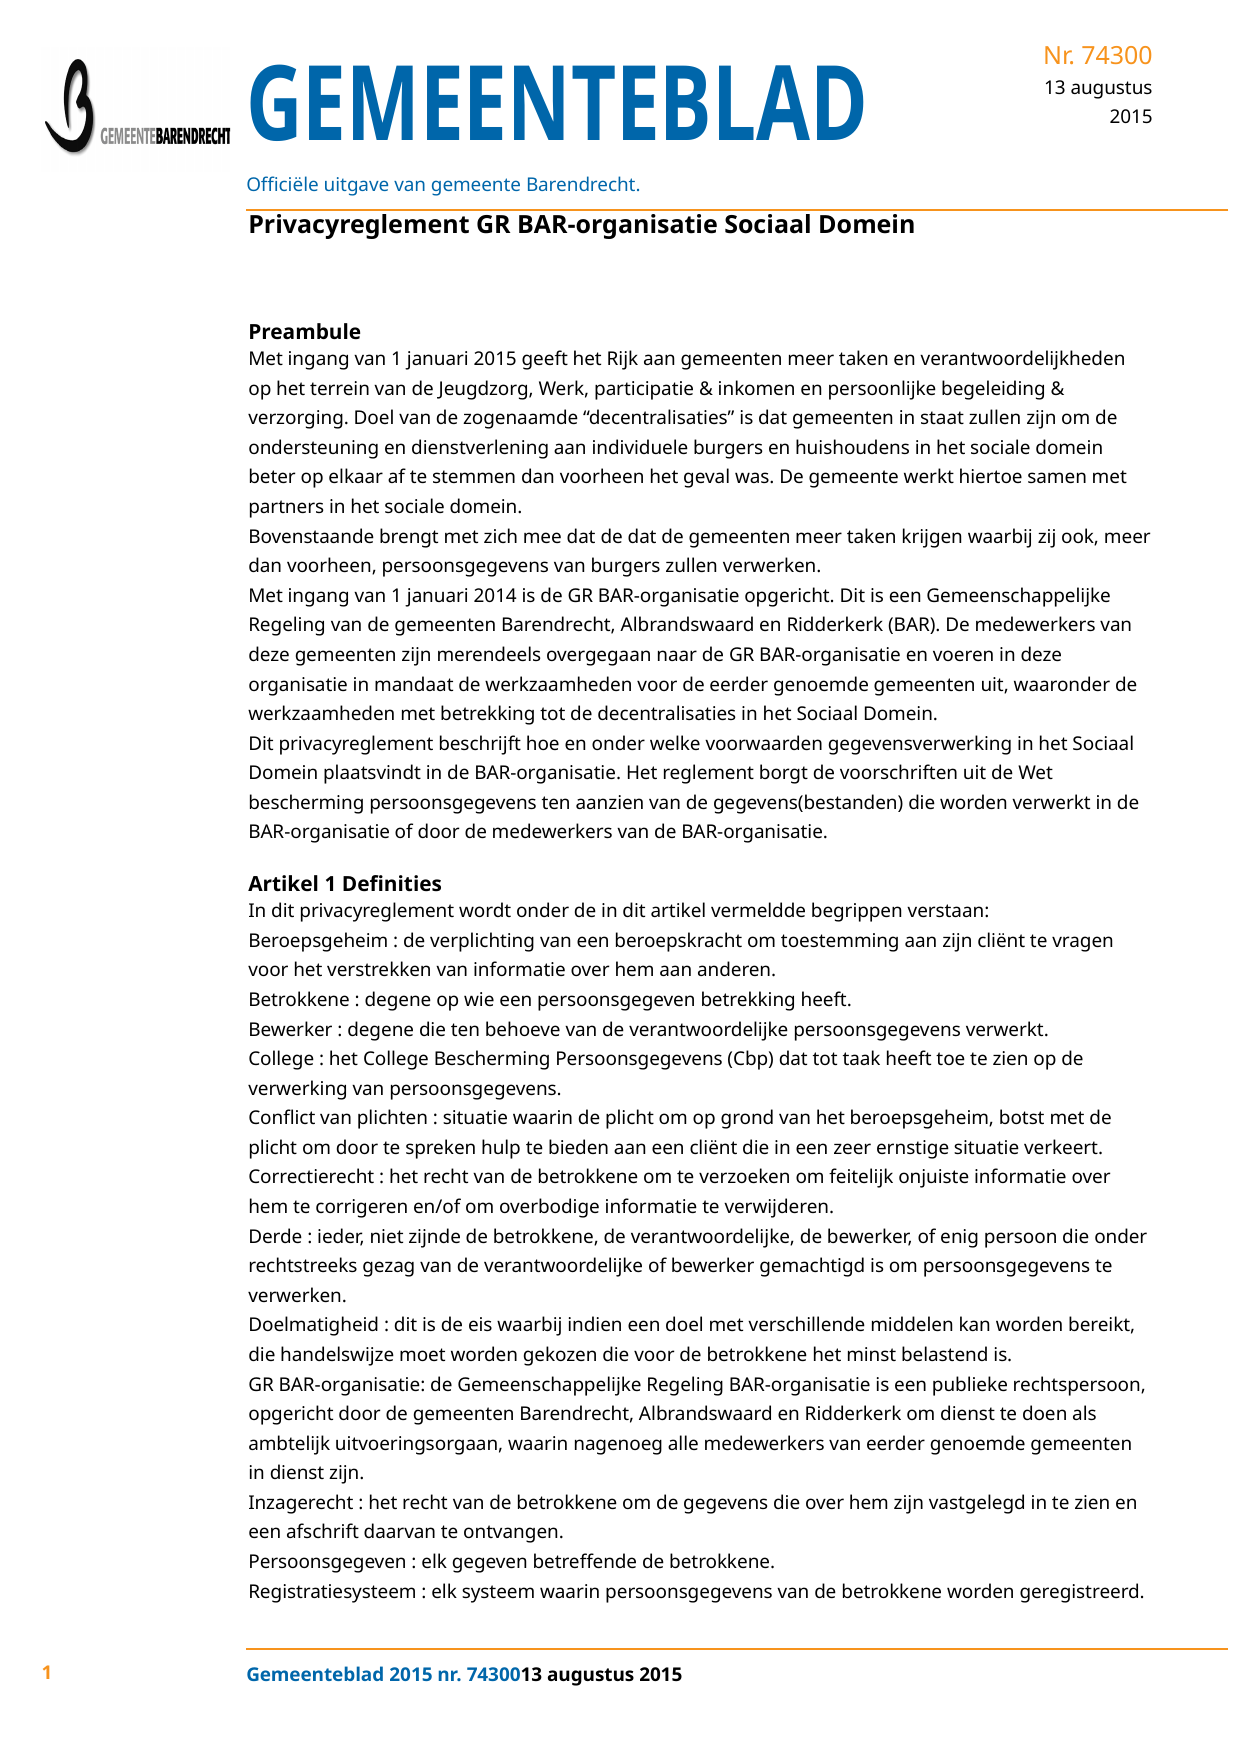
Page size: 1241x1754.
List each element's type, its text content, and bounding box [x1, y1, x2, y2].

text Bovenstaande brengt met zich mee dat de dat de gemeenten meer taken krijgen waarbij zij ook, meer dan voorheen, persoonsgegevens van burgers zullen verwerken. [248, 523, 1152, 578]
text Derde : ieder, niet zijnde de betrokkene, de verantwoordelijke, de bewerker, of enig persoon die onder rechtstreeks gezag van de verantwoordelijke of bewerker gemachtigd is om persoonsgegevens te verwerken. [248, 1223, 1152, 1308]
text Beroepsgeheim : de verplichting van een beroepskracht om toestemming aan zijn cliënt te vragen voor het verstrekken van informatie over hem aan anderen. [248, 927, 1152, 982]
text Betrokkene : degene op wie een persoonsgegeven betrekking heeft. [248, 986, 1152, 1012]
text GR BAR-organisatie: de Gemeenschappelijke Regeling BAR-organisatie is een publieke rechtspersoon, opgericht door de gemeenten Barendrecht, Albrandswaard en Ridderkerk om dienst te doen als ambtelijk uitvoeringsorgaan, waarin nagenoeg alle medewerkers van eerder genoemde gemeenten in dienst zijn. [248, 1371, 1152, 1485]
text Registratiesysteem : elk systeem waarin persoonsgegevens van de betrokkene worden geregistreerd. [248, 1578, 1152, 1604]
text College : het College Bescherming Persoonsgegevens (Cbp) dat tot taak heeft toe te zien op de verwerking van persoonsgegevens. [248, 1045, 1152, 1101]
text Met ingang van 1 januari 2015 geeft het Rijk aan gemeenten meer taken en verantwoordelijkheden op het terrein van de Jeugdzorg, Werk, participatie & inkomen en persoonlijke begeleiding & verzorging. Doel van de zogenaamde “decentralisaties” is dat gemeenten in staat zullen zijn om de ondersteuning en dienstverlening aan individuele burgers en huishoudens in het sociale domein beter op elkaar af te stemmen dan voorheen het geval was. De gemeente werkt hiertoe samen met partners in het sociale domein. [248, 345, 1152, 519]
text Artikel 1 Definities [248, 869, 1152, 897]
text Inzagerecht : het recht van de betrokkene om de gegevens die over hem zijn vastgelegd in te zien en een afschrift daarvan te ontvangen. [248, 1489, 1152, 1544]
text Met ingang van 1 januari 2014 is de GR BAR-organisatie opgericht. Dit is een Gemeenschappelijke Regeling van de gemeenten Barendrecht, Albrandswaard en Ridderkerk (BAR). De medewerkers van deze gemeenten zijn merendeels overgegaan naar de GR BAR-organisatie en voeren in deze organisatie in mandaat de werkzaamheden voor de eerder genoemde gemeenten uit, waaronder de werkzaamheden met betrekking tot de decentralisaties in het Sociaal Domein. [248, 582, 1152, 726]
text Conflict van plichten : situatie waarin de plicht om op grond van het beroepsgeheim, botst met de plicht om door te spreken hulp te bieden aan een cliënt die in een zeer ernstige situatie verkeert. [248, 1104, 1152, 1160]
text In dit privacyreglement wordt onder de in dit artikel vermeldde begrippen verstaan: [248, 897, 1152, 923]
text Correctierecht : het recht van de betrokkene om te verzoeken om feitelijk onjuiste informatie over hem te corrigeren en/of om overbodige informatie te verwijderen. [248, 1164, 1152, 1219]
text Preambule [248, 317, 1152, 345]
text Dit privacyreglement beschrijft hoe en onder welke voorwaarden gegevensverwerking in het Sociaal Domein plaatsvindt in de BAR-organisatie. Het reglement borgt de voorschriften uit de Wet bescherming persoonsgegevens ten aanzien van de gegevens(bestanden) die worden verwerkt in de BAR-organisatie of door de medewerkers van de BAR-organisatie. [248, 730, 1152, 844]
text Privacyreglement GR BAR-organisatie Sociaal Domein [248, 211, 1152, 241]
text Doelmatigheid : dit is de eis waarbij indien een doel met verschillende middelen kan worden bereikt, die handelswijze moet worden gekozen die voor de betrokkene het minst belastend is. [248, 1312, 1152, 1367]
picture [41, 47, 231, 172]
text Persoonsgegeven : elk gegeven betreffende de betrokkene. [248, 1548, 1152, 1574]
text Bewerker : degene die ten behoeve van de verantwoordelijke persoonsgegevens verwerkt. [248, 1016, 1152, 1042]
